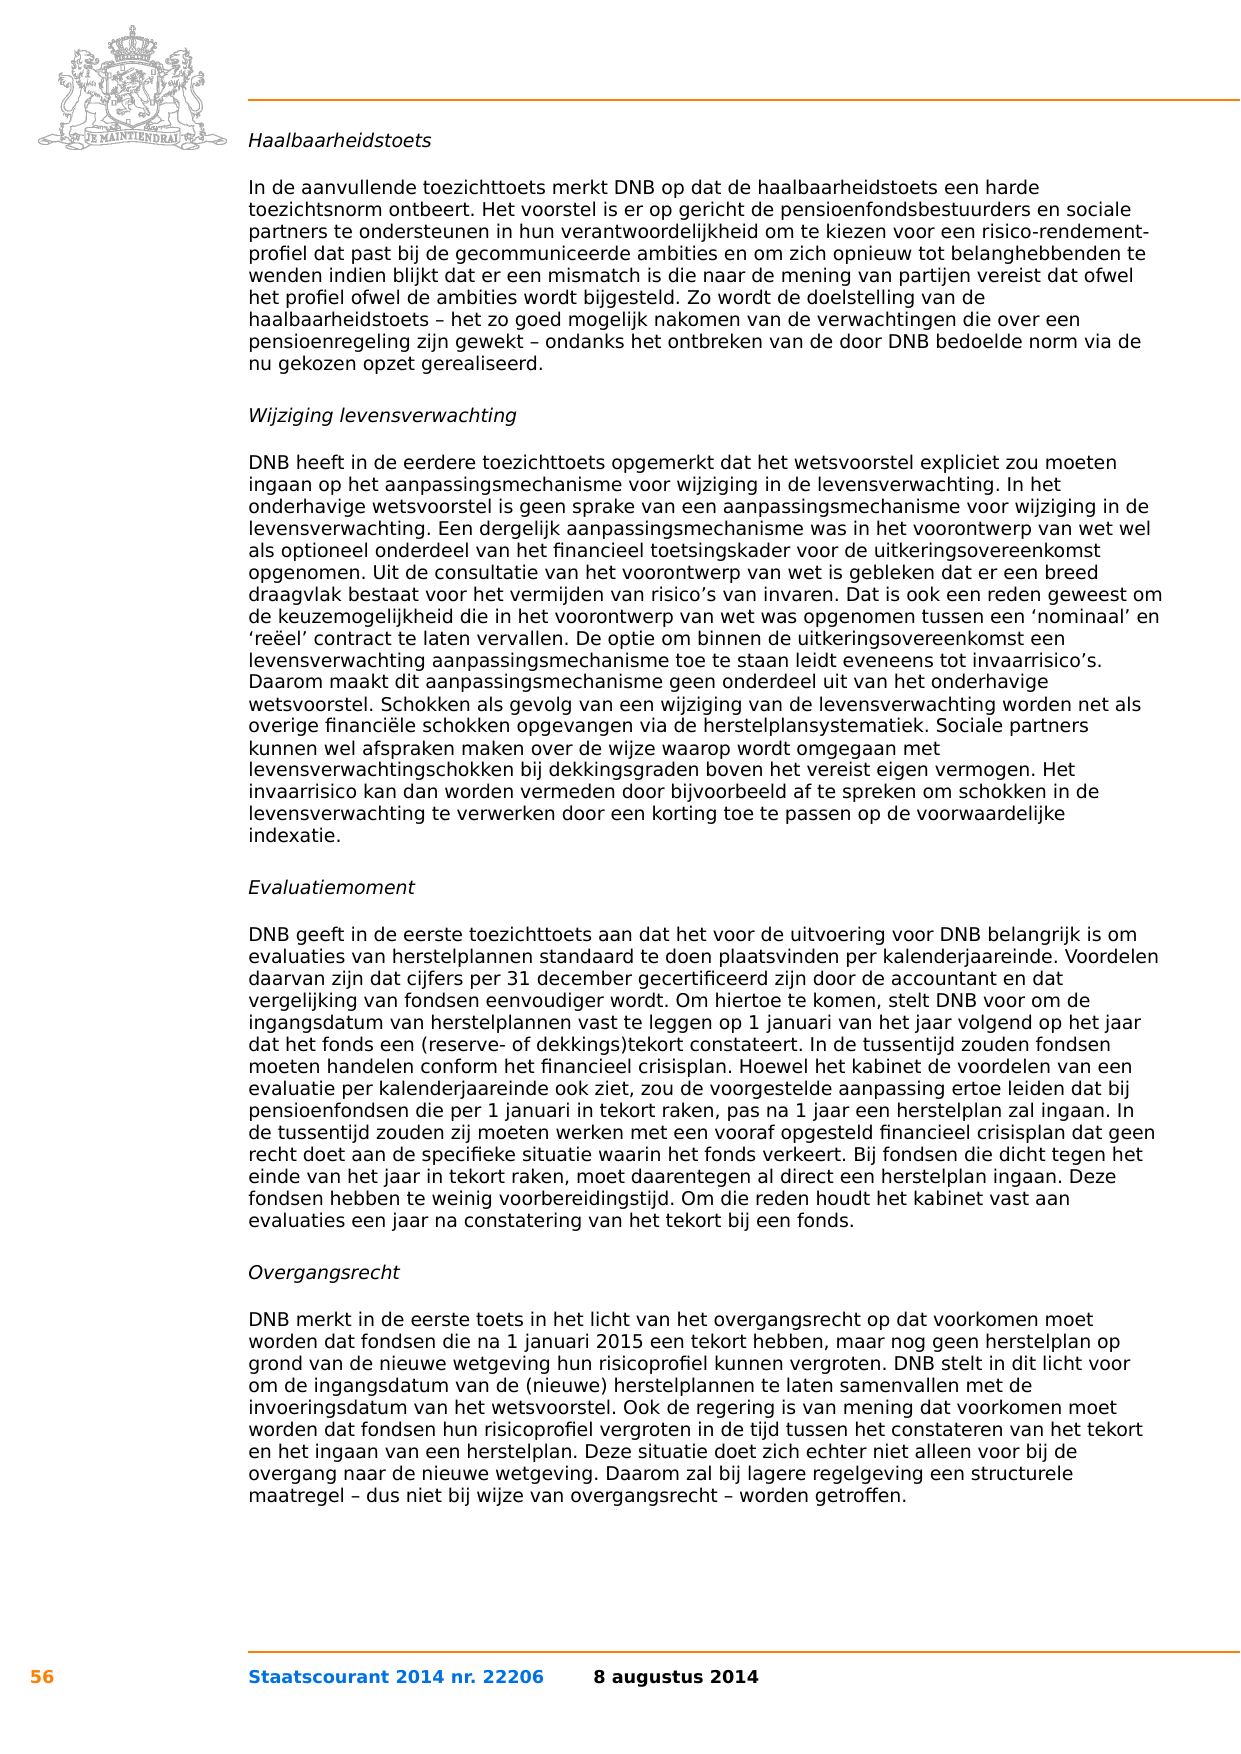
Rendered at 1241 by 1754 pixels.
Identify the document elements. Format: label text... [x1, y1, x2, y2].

text DNB geeft in de eerste toezichttoets aan dat het voor de uitvoering voor DNB belangrijk is om evaluaties van herstelplannen standaard te doen plaatsvinden per kalenderjaareinde. Voordelen daarvan zijn dat cijfers per 31 december gecertificeerd zijn door de accountant en dat vergelijking van fondsen eenvoudiger wordt. Om hiertoe te komen, stelt DNB voor om de ingangsdatum van herstelplannen vast te leggen op 1 januari van het jaar volgend op het jaar dat het fonds een (reserve- of dekkings)tekort constateert. In de tussentijd zouden fondsen moeten handelen conform het financieel crisisplan. Hoewel het kabinet de voordelen van een evaluatie per kalenderjaareinde ook ziet, zou de voorgestelde aanpassing ertoe leiden dat bij pensioenfondsen die per 1 januari in tekort raken, pas na 1 jaar een herstelplan zal ingaan. In de tussentijd zouden zij moeten werken met een vooraf opgesteld financieel crisisplan dat geen recht doet aan de specifieke situatie waarin het fonds verkeert. Bij fondsen die dicht tegen het einde van het jaar in tekort raken, moet daarentegen al direct een herstelplan ingaan. Deze fondsen hebben te weinig voorbereidingstijd. Om die reden houdt het kabinet vast aan evaluaties een jaar na constatering van het tekort bij een fonds. [248, 924, 1163, 1232]
text In de aanvullende toezichttoets merkt DNB op dat de haalbaarheidstoets een harde toezichtsnorm ontbeert. Het voorstel is er op gericht de pensioenfondsbestuurders en sociale partners te ondersteunen in hun verantwoordelijkheid om te kiezen voor een risico-rendement-profiel dat past bij de gecommuniceerde ambities en om zich opnieuw tot belanghebbenden te wenden indien blijkt dat er een mismatch is die naar de mening van partijen vereist dat ofwel het profiel ofwel de ambities wordt bijgesteld. Zo wordt de doelstelling van de haalbaarheidstoets – het zo goed mogelijk nakomen van de verwachtingen die over een pensioenregeling zijn gewekt – ondanks het ontbreken van de door DNB bedoelde norm via de nu gekozen opzet gerealiseerd. [248, 177, 1163, 375]
text DNB heeft in de eerdere toezichttoets opgemerkt dat het wetsvoorstel expliciet zou moeten ingaan op het aanpassingsmechanisme voor wijziging in de levensverwachting. In het onderhavige wetsvoorstel is geen sprake van een aanpassingsmechanisme voor wijziging in de levensverwachting. Een dergelijk aanpassingsmechanisme was in het voorontwerp van wet wel als optioneel onderdeel van het financieel toetsingskader voor de uitkeringsovereenkomst opgenomen. Uit de consultatie van het voorontwerp van wet is gebleken dat er een breed draagvlak bestaat voor het vermijden van risico’s van invaren. Dat is ook een reden geweest om de keuzemogelijkheid die in het voorontwerp van wet was opgenomen tussen een ‘nominaal’ en ‘reëel’ contract te laten vervallen. De optie om binnen de uitkeringsovereenkomst een levensverwachting aanpassingsmechanisme toe te staan leidt eveneens tot invaarrisico’s. Daarom maakt dit aanpassingsmechanisme geen onderdeel uit van het onderhavige wetsvoorstel. Schokken als gevolg van een wijziging van de levensverwachting worden net als overige financiële schokken opgevangen via de herstelplansystematiek. Sociale partners kunnen wel afspraken maken over de wijze waarop wordt omgegaan met levensverwachtingschokken bij dekkingsgraden boven het vereist eigen vermogen. Het invaarrisico kan dan worden vermeden door bijvoorbeeld af te spreken om schokken in de levensverwachting te verwerken door een korting toe te passen op de voorwaardelijke indexatie. [248, 452, 1163, 847]
subtitle Overgangsrecht [248, 1262, 1163, 1284]
picture [38, 25, 227, 150]
subtitle Evaluatiemoment [248, 877, 1163, 899]
text DNB merkt in de eerste toets in het licht van het overgangsrecht op dat voorkomen moet worden dat fondsen die na 1 januari 2015 een tekort hebben, maar nog geen herstelplan op grond van de nieuwe wetgeving hun risicoprofiel kunnen vergroten. DNB stelt in dit licht voor om de ingangsdatum van de (nieuwe) herstelplannen te laten samenvallen met de invoeringsdatum van het wetsvoorstel. Ook de regering is van mening dat voorkomen moet worden dat fondsen hun risicoprofiel vergroten in de tijd tussen het constateren van het tekort en het ingaan van een herstelplan. Deze situatie doet zich echter niet alleen voor bij de overgang naar de nieuwe wetgeving. Daarom zal bij lagere regelgeving een structurele maatregel – dus niet bij wijze van overgangsrecht – worden getroffen. [248, 1309, 1163, 1507]
subtitle Wijziging levensverwachting [248, 405, 1163, 427]
subtitle Haalbaarheidstoets [248, 130, 1163, 152]
